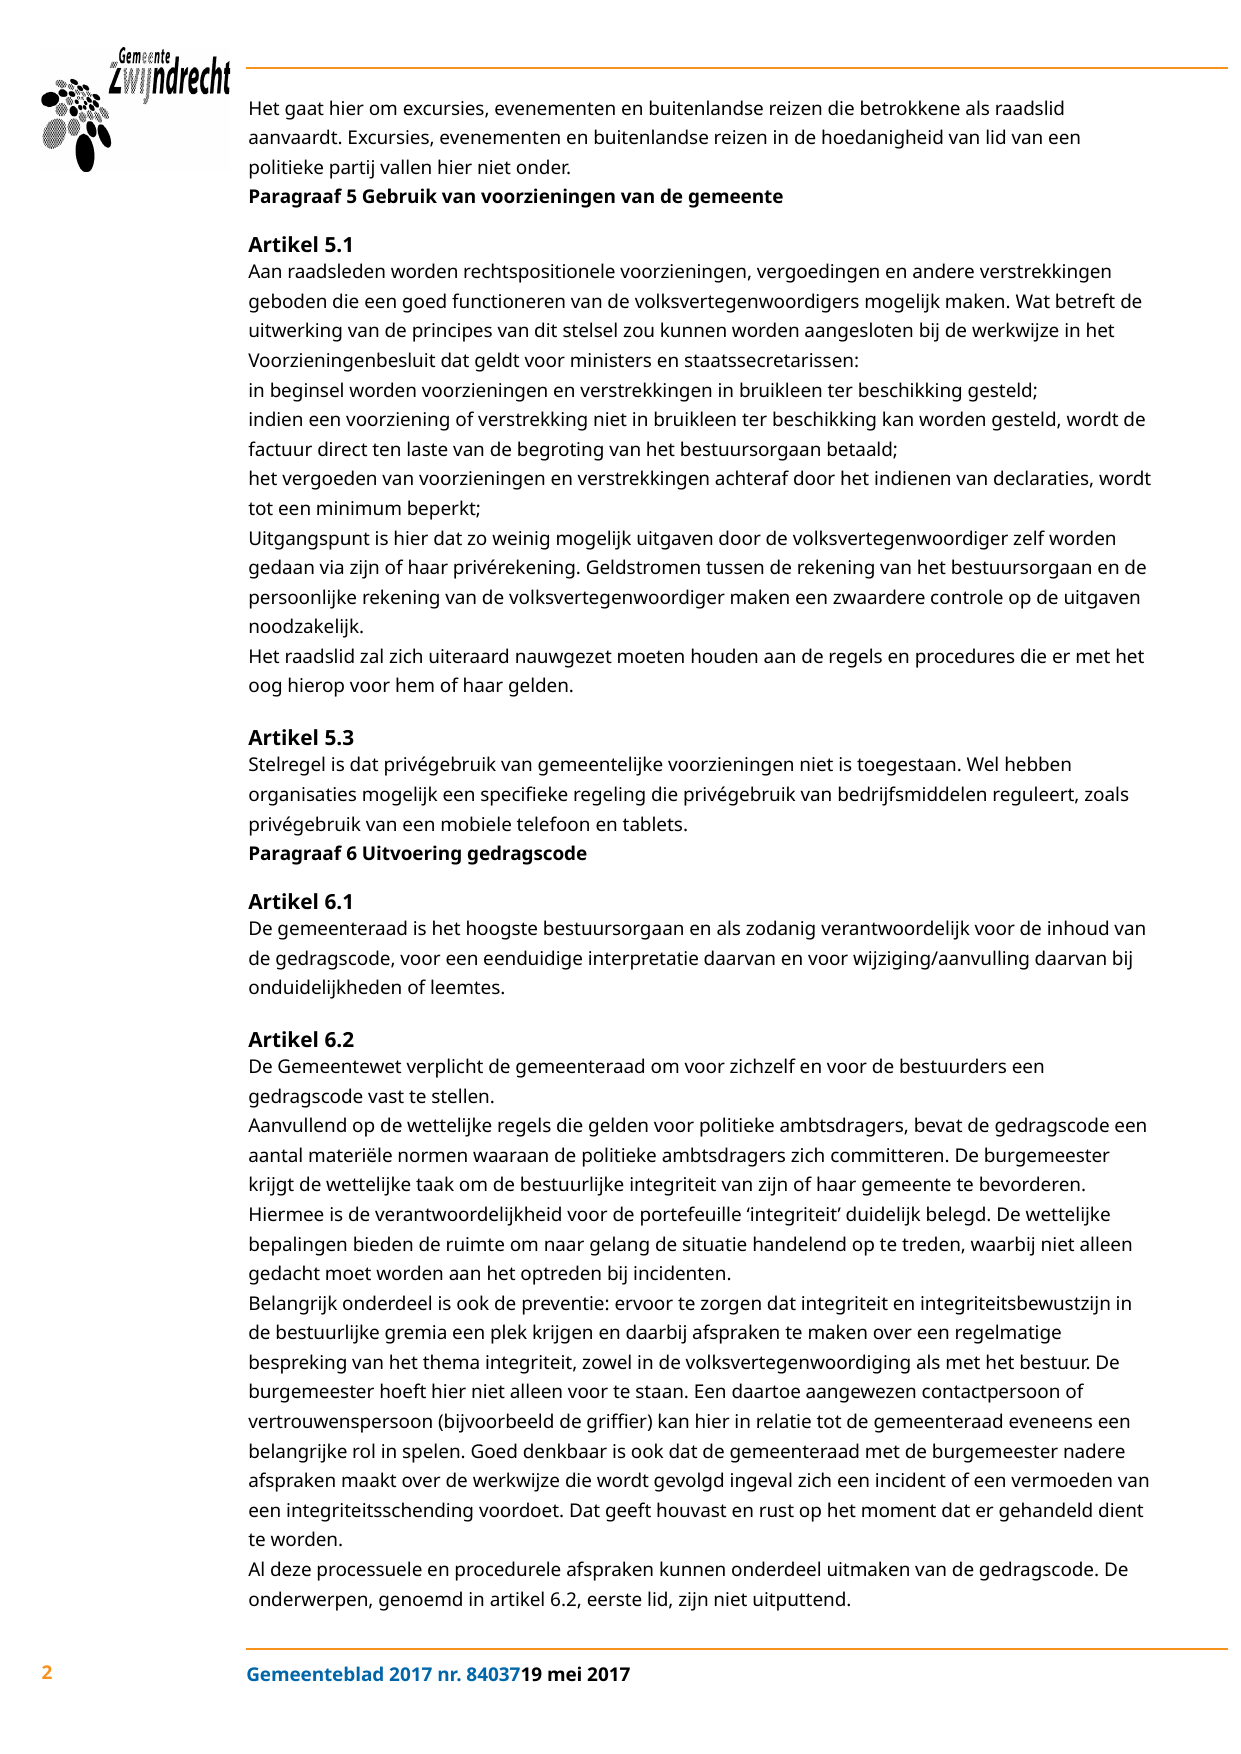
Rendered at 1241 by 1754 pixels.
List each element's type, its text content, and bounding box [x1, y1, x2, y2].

text Belangrijk onderdeel is ook de preventie: ervoor te zorgen dat integriteit en integriteitsbewustzijn in de bestuurlijke gremia een plek krijgen en daarbij afspraken te maken over een regelmatige bespreking van het thema integriteit, zowel in de volksvertegenwoordiging als met het bestuur. De burgemeester hoeft hier niet alleen voor te staan. Een daartoe aangewezen contactpersoon of vertrouwenspersoon (bijvoorbeeld de griffier) kan hier in relatie tot de gemeenteraad eveneens een belangrijke rol in spelen. Goed denkbaar is ook dat de gemeenteraad met de burgemeester nadere afspraken maakt over de werkwijze die wordt gevolgd ingeval zich een incident of een vermoeden van een integriteitsschending voordoet. Dat geeft houvast en rust op het moment dat er gehandeld dient te worden. [248, 1290, 1152, 1552]
text De gemeenteraad is het hoogste bestuursorgaan en als zodanig verantwoordelijk voor de inhoud van de gedragscode, voor een eenduidige interpretatie daarvan en voor wijziging/aanvulling daarvan bij onduidelijkheden of leemtes. [248, 915, 1152, 1000]
text Paragraaf 6 Uitvoering gedragscode [248, 840, 1152, 866]
text Het raadslid zal zich uiteraard nauwgezet moeten houden aan de regels en procedures die er met het oog hierop voor hem of haar gelden. [248, 643, 1152, 698]
text het vergoeden van voorzieningen en verstrekkingen achteraf door het indienen van declaraties, wordt tot een minimum beperkt; [248, 466, 1152, 521]
text Aan raadsleden worden rechtspositionele voorzieningen, vergoedingen en andere verstrekkingen geboden die een goed functioneren van de volksvertegenwoordigers mogelijk maken. Wat betreft de uitwerking van de principes van dit stelsel zou kunnen worden aangesloten bij de werkwijze in het Voorzieningenbesluit dat geldt voor ministers en staatssecretarissen: [248, 258, 1152, 373]
text Uitgangspunt is hier dat zo weinig mogelijk uitgaven door de volksvertegenwoordiger zelf worden gedaan via zijn of haar privérekening. Geldstromen tussen de rekening van het bestuursorgaan en de persoonlijke rekening van de volksvertegenwoordiger maken een zwaardere controle op de uitgaven noodzakelijk. [248, 525, 1152, 639]
text Al deze processuele en procedurele afspraken kunnen onderdeel uitmaken van de gedragscode. De onderwerpen, genoemd in artikel 6.2, eerste lid, zijn niet uitputtend. [248, 1556, 1152, 1612]
picture [41, 47, 231, 172]
text Artikel 6.1 [248, 887, 1152, 915]
text Stelregel is dat privégebruik van gemeentelijke voorzieningen niet is toegestaan. Wel hebben organisaties mogelijk een specifieke regeling die privégebruik van bedrijfsmiddelen reguleert, zoals privégebruik van een mobiele telefoon en tablets. [248, 752, 1152, 836]
text in beginsel worden voorzieningen en verstrekkingen in bruikleen ter beschikking gesteld; [248, 377, 1152, 403]
text Het gaat hier om excursies, evenementen en buitenlandse reizen die betrokkene als raadslid aanvaardt. Excursies, evenementen en buitenlandse reizen in de hoedanigheid van lid van een politieke partij vallen hier niet onder. [248, 95, 1152, 180]
text indien een voorziening of verstrekking niet in bruikleen ter beschikking kan worden gesteld, wordt de factuur direct ten laste van de begroting van het bestuursorgaan betaald; [248, 406, 1152, 462]
text Paragraaf 5 Gebruik van voorzieningen van de gemeente [248, 183, 1152, 209]
text De Gemeentewet verplicht de gemeenteraad om voor zichzelf en voor de bestuurders een gedragscode vast te stellen. [248, 1053, 1152, 1109]
text Artikel 6.2 [248, 1025, 1152, 1053]
text Artikel 5.3 [248, 723, 1152, 752]
text Artikel 5.1 [248, 230, 1152, 258]
text Aanvullend op de wettelijke regels die gelden voor politieke ambtsdragers, bevat de gedragscode een aantal materiële normen waaraan de politieke ambtsdragers zich committeren. De burgemeester krijgt de wettelijke taak om de bestuurlijke integriteit van zijn of haar gemeente te bevorderen. Hiermee is de verantwoordelijkheid voor de portefeuille ‘integriteit’ duidelijk belegd. De wettelijke bepalingen bieden de ruimte om naar gelang de situatie handelend op te treden, waarbij niet alleen gedacht moet worden aan het optreden bij incidenten. [248, 1112, 1152, 1286]
